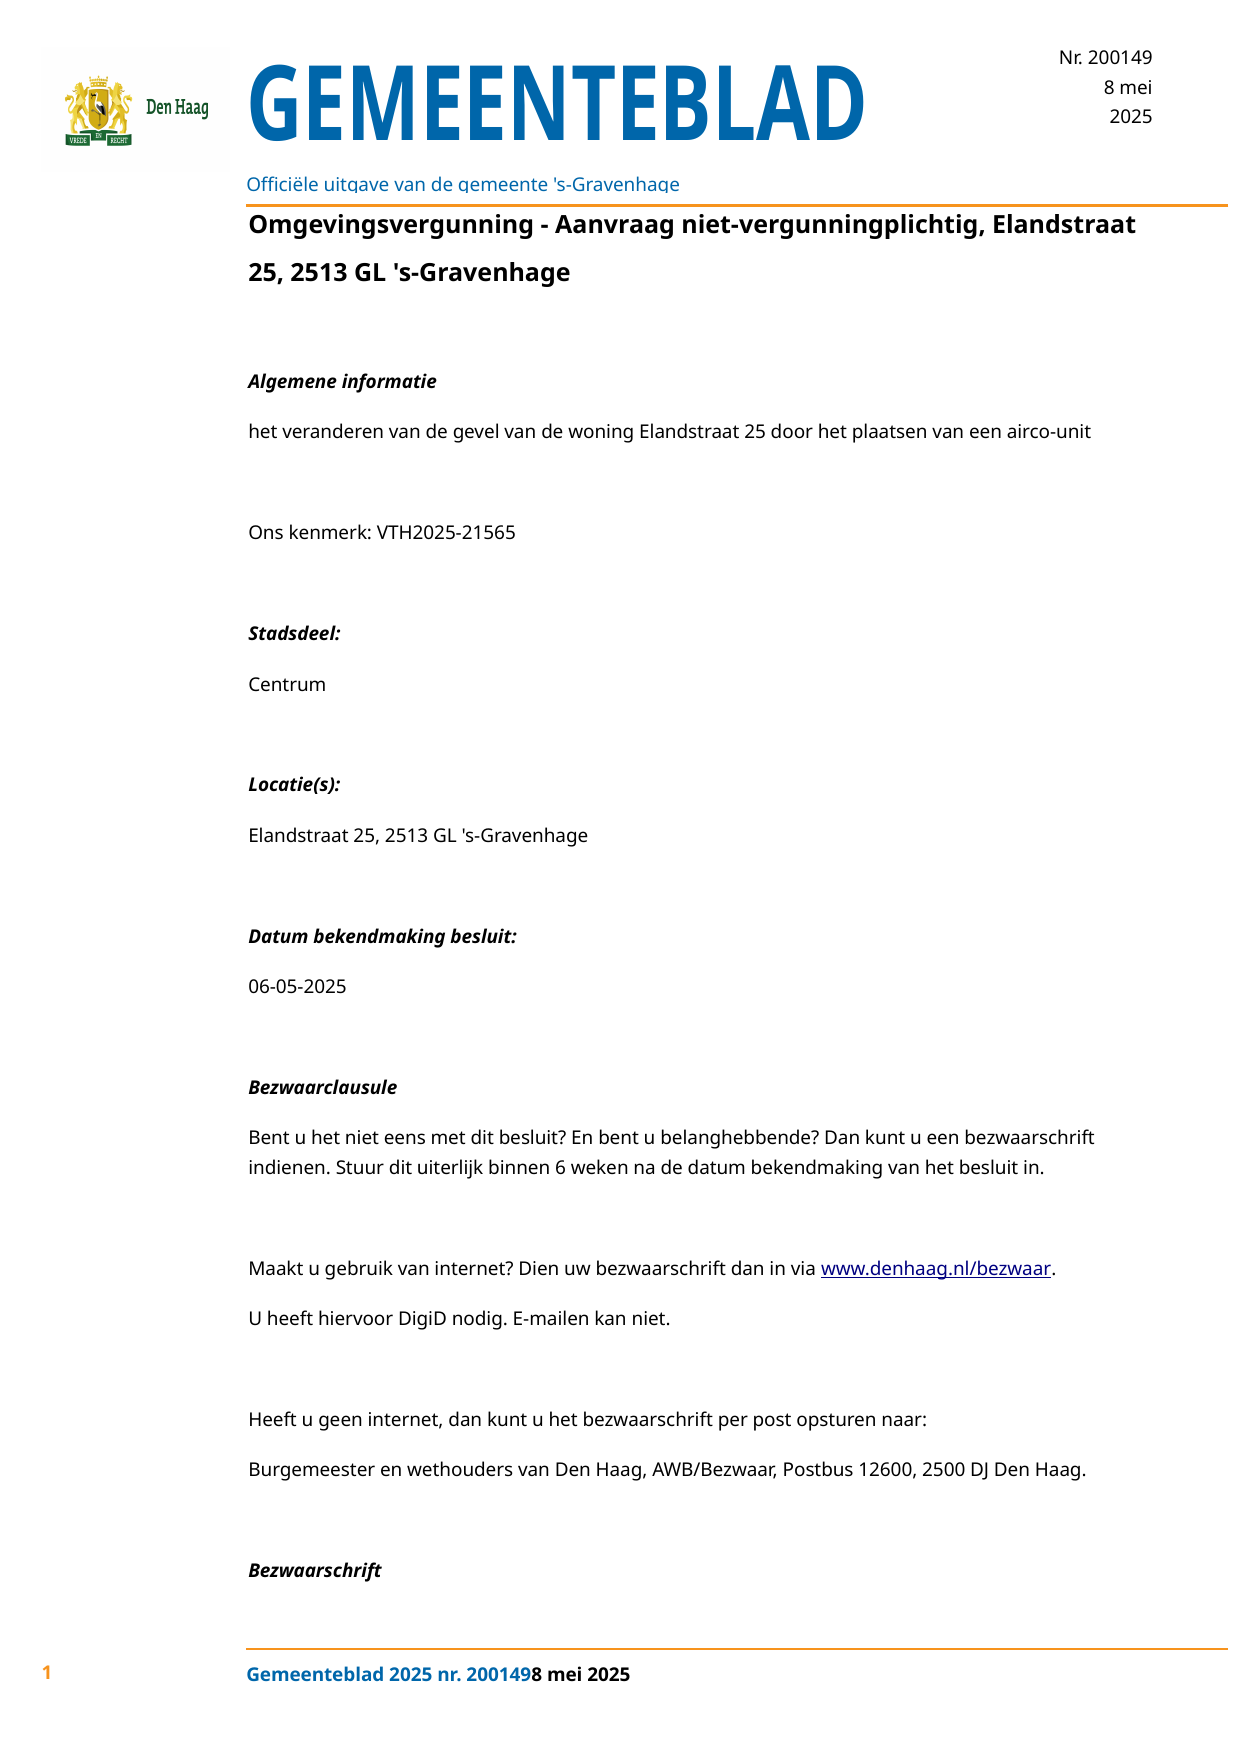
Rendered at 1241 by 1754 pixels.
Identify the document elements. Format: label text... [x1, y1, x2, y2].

text Datum bekendmaking besluit: [248, 923, 1152, 949]
text Elandstraat 25, 2513 GL 's-Gravenhage [248, 822, 1152, 848]
text Ons kenmerk: VTH2025-21565 [248, 519, 1152, 545]
text Omgevingsvergunning - Aanvraag niet-vergunningplichtig, Elandstraat 25, 2513 GL 's-Gravenhage [248, 207, 1152, 288]
picture [41, 47, 231, 172]
text Heeft u geen internet, dan kunt u het bezwaarschrift per post opsturen naar: [248, 1406, 1152, 1432]
text Centrum [248, 671, 1152, 697]
text Locatie(s): [248, 772, 1152, 797]
text 06-05-2025 [248, 973, 1152, 999]
text het veranderen van de gevel van de woning Elandstraat 25 door het plaatsen van een airco-unit [248, 419, 1152, 444]
text Bent u het niet eens met dit besluit? En bent u belanghebbende? Dan kunt u een bezwaarschrift indienen. Stuur dit uiterlijk binnen 6 weken na de datum bekendmaking van het besluit in. [248, 1124, 1152, 1180]
text Bezwaarschrift [248, 1557, 1152, 1583]
text Algemene informatie [248, 368, 1152, 394]
text Burgemeester en wethouders van Den Haag, AWB/Bezwaar, Postbus 12600, 2500 DJ Den Haag. [248, 1457, 1152, 1482]
text Maakt u gebruik van internet? Dien uw bezwaarschrift dan in via www.denhaag.nl/bezwaar. [248, 1255, 1152, 1281]
text Stadsdeel: [248, 620, 1152, 646]
text U heeft hiervoor DigiD nodig. E-mailen kan niet. [248, 1305, 1152, 1331]
text Bezwaarclausule [248, 1074, 1152, 1100]
